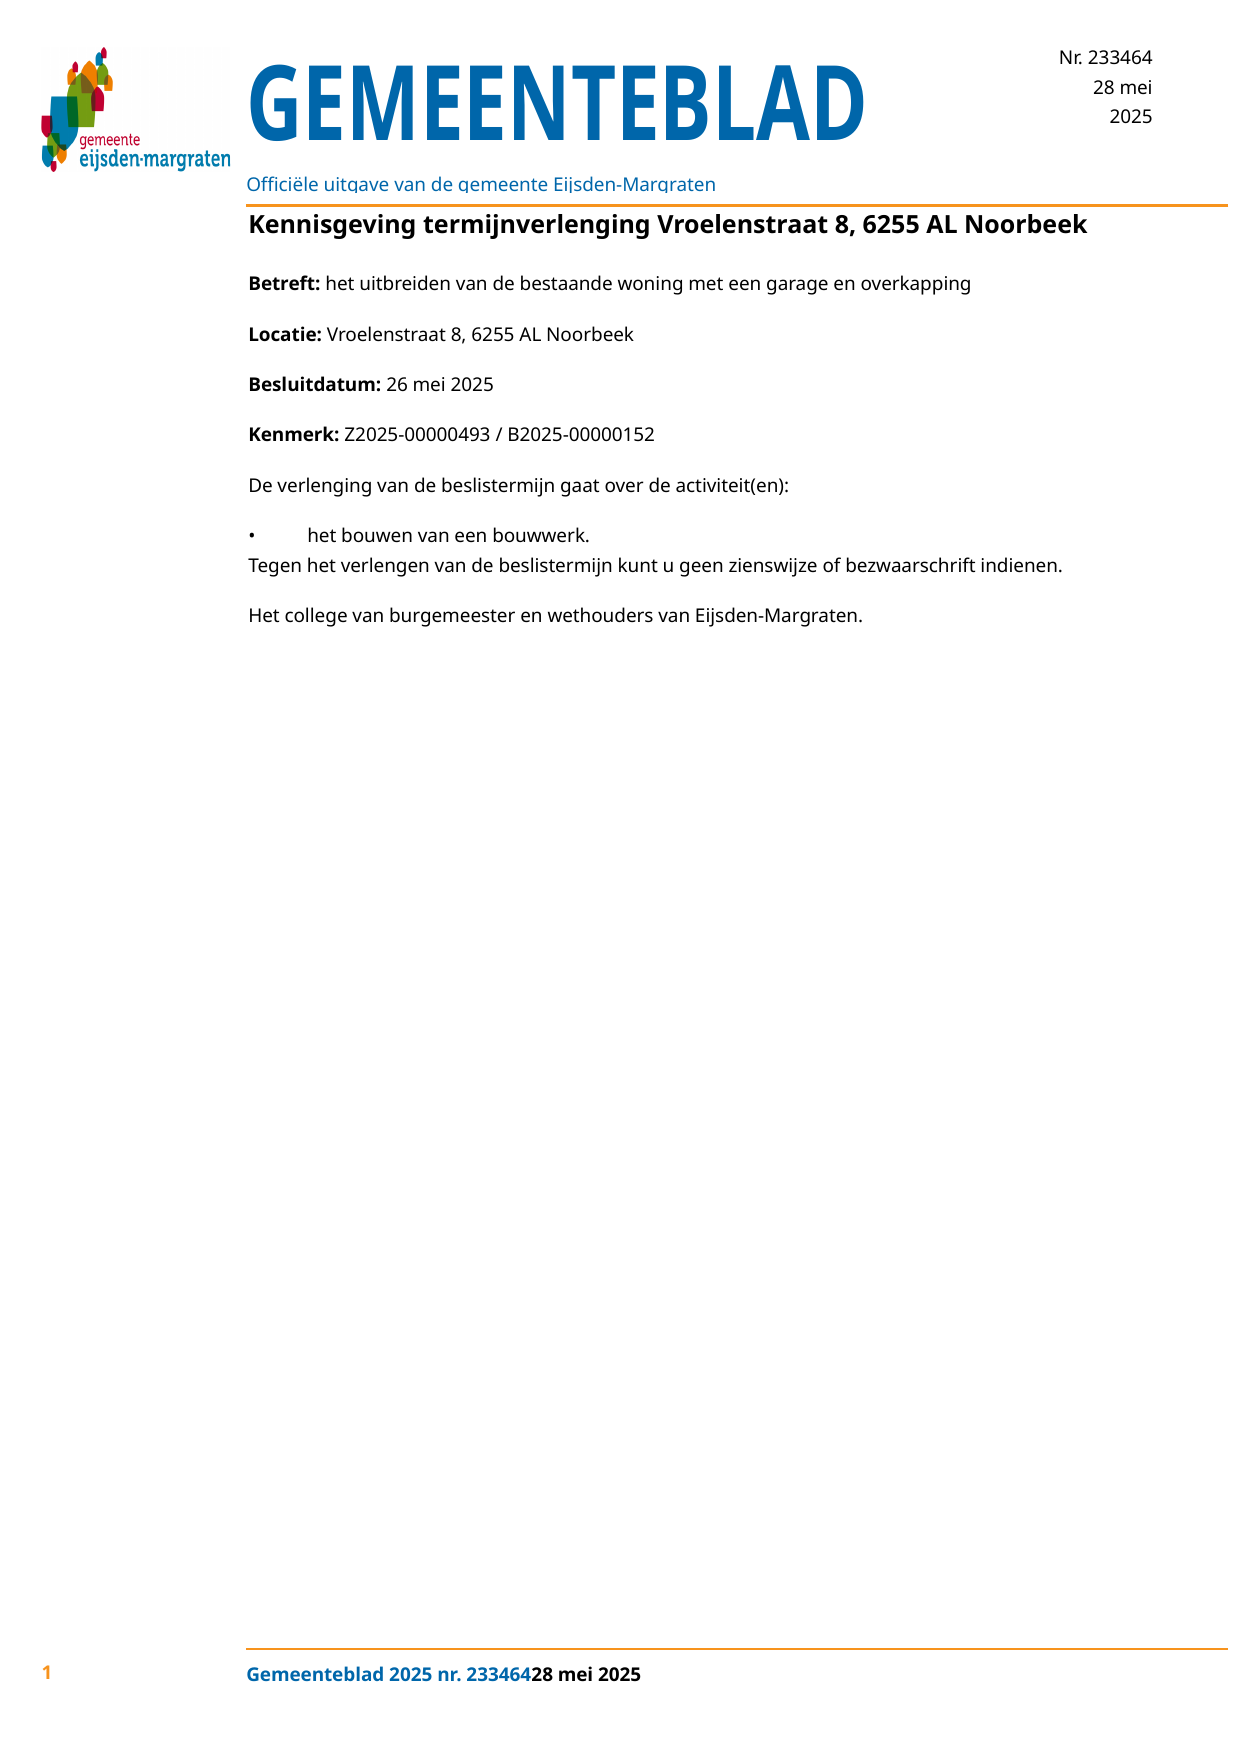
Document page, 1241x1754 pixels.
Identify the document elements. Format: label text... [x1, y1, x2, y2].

text Het college van burgemeester en wethouders van Eijsden-Margraten. [248, 602, 1152, 628]
text Locatie: Vroelenstraat 8, 6255 AL Noorbeek [248, 321, 1152, 346]
text De verlenging van de beslistermijn gaat over de activiteit(en): [248, 472, 1152, 498]
list het bouwen van een bouwwerk. [248, 522, 1152, 548]
text Tegen het verlengen van de beslistermijn kunt u geen zienswijze of bezwaarschrift indienen. [248, 552, 1152, 578]
text Betreft: het uitbreiden van de bestaande woning met een garage en overkapping [248, 270, 1152, 296]
text Kennisgeving termijnverlenging Vroelenstraat 8, 6255 AL Noorbeek [248, 207, 1152, 241]
text Besluitdatum: 26 mei 2025 [248, 371, 1152, 397]
picture [41, 47, 231, 172]
text Kenmerk: Z2025-00000493 / B2025-00000152 [248, 422, 1152, 447]
